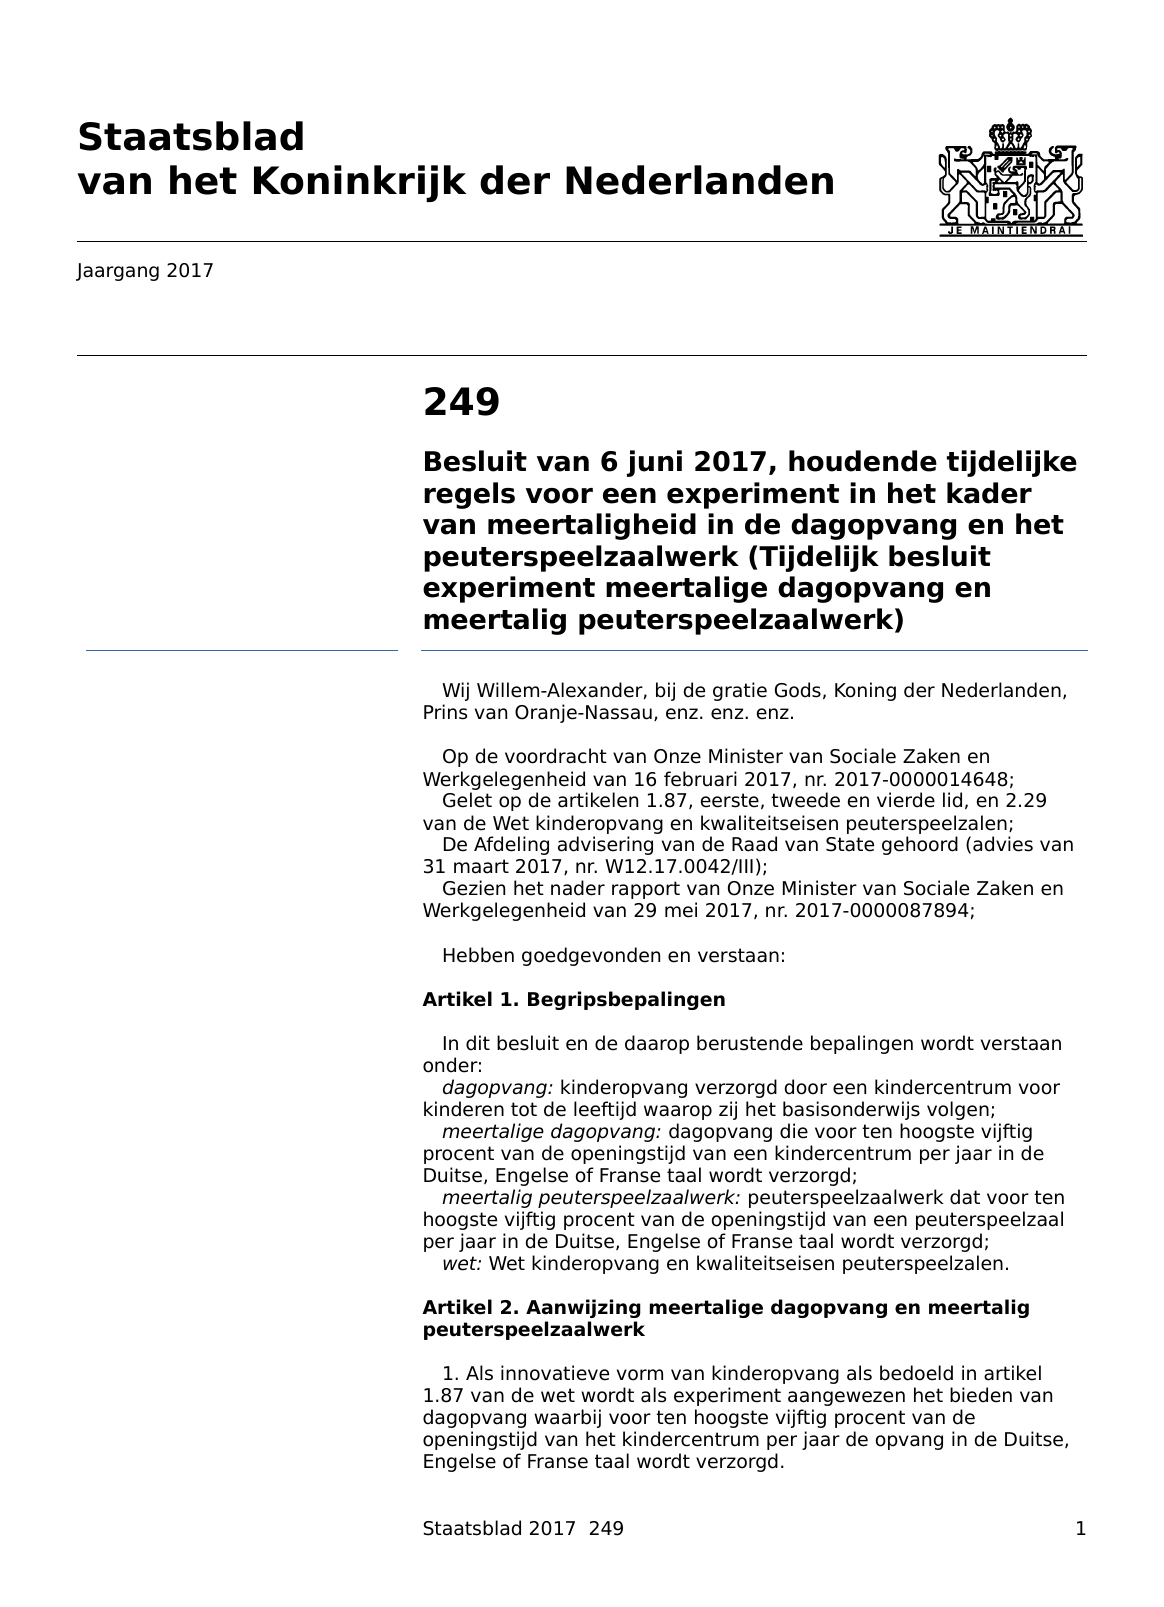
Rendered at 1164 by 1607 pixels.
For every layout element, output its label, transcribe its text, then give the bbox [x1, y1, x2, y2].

table_cell Jaargang 2017 [77, 242, 1087, 355]
text meertalige dagopvang: dagopvang die voor ten hoogste vijftig procent van de openingstijd van een kindercentrum per jaar in de Duitse, Engelse of Franse taal wordt verzorgd; [422, 1121, 1087, 1187]
text De Afdeling advisering van de Raad van State gehoord (advies van 31 maart 2017, nr. W12.17.0042/III); [422, 834, 1087, 878]
text 1. Als innovatieve vorm van kinderopvang als bedoeld in artikel 1.87 van de wet wordt als experiment aangewezen het bieden van dagopvang waarbij voor ten hoogste vijftig procent van de openingstijd van het kindercentrum per jaar de opvang in de Duitse, Engelse of Franse taal wordt verzorgd. [422, 1363, 1087, 1473]
text Op de voordracht van Onze Minister van Sociale Zaken en Werkgelegenheid van 16 februari 2017, nr. 2017-0000014648; [422, 746, 1087, 790]
text In dit besluit en de daarop berustende bepalingen wordt verstaan onder: [422, 1033, 1087, 1077]
text Hebben goedgevonden en verstaan: [422, 944, 1087, 966]
subtitle 249 [422, 381, 1087, 424]
subtitle Artikel 1. Begripsbepalingen [422, 989, 1087, 1011]
text Wij Willem-Alexander, bij de gratie Gods, Koning der Nederlanden, Prins van Oranje-Nassau, enz. enz. enz. [422, 680, 1087, 724]
text dagopvang: kinderopvang verzorgd door een kindercentrum voor kinderen tot de leeftijd waarop zij het basisonderwijs volgen; [422, 1077, 1087, 1121]
picture [936, 115, 1087, 240]
text Gezien het nader rapport van Onze Minister van Sociale Zaken en Werkgelegenheid van 29 mei 2017, nr. 2017-0000087894; [422, 878, 1087, 922]
subtitle Artikel 2. Aanwijzing meertalige dagopvang en meertalig peuterspeelzaalwerk [422, 1297, 1087, 1341]
table_header Staatsblad van het Koninkrijk der Nederlanden [77, 100, 886, 241]
text Gelet op de artikelen 1.87, eerste, tweede en vierde lid, en 2.29 van de Wet kinderopvang en kwaliteitseisen peuterspeelzalen; [422, 790, 1087, 834]
table_header [886, 100, 1087, 241]
text meertalig peuterspeelzaalwerk: peuterspeelzaalwerk dat voor ten hoogste vijftig procent van de openingstijd van een peuterspeelzaal per jaar in de Duitse, Engelse of Franse taal wordt verzorgd; [422, 1187, 1087, 1253]
text Besluit van 6 juni 2017, houdende tijdelijke regels voor een experiment in het kader van meertaligheid in de dagopvang en het peuterspeelzaalwerk (Tijdelijk besluit experiment meertalige dagopvang en meertalig peuterspeelzaalwerk) [422, 447, 1087, 636]
text wet: Wet kinderopvang en kwaliteitseisen peuterspeelzalen. [422, 1253, 1087, 1274]
